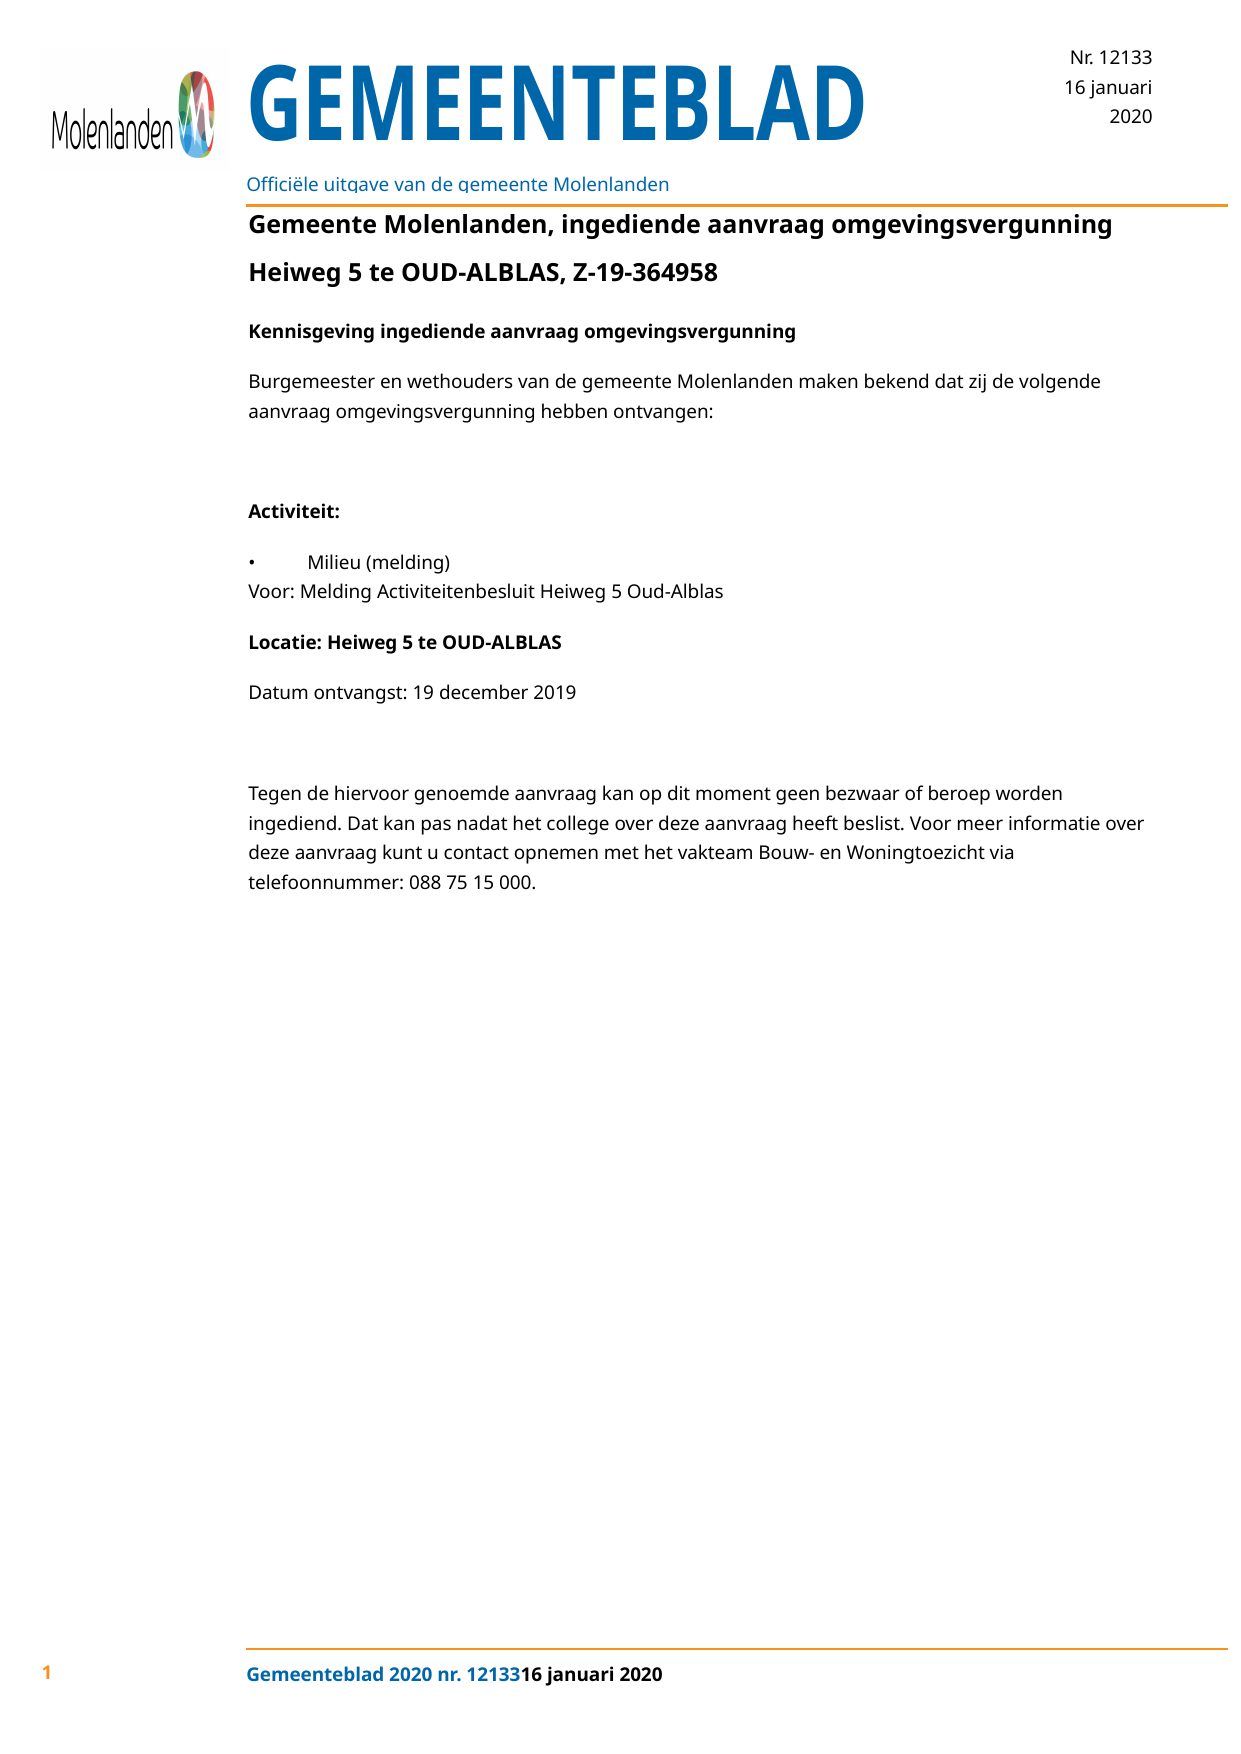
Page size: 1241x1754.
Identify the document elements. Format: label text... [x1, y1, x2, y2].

text Gemeente Molenlanden, ingediende aanvraag omgevingsvergunning Heiweg 5 te OUD-ALBLAS, Z-19-364958 [248, 207, 1152, 288]
text Burgemeester en wethouders van de gemeente Molenlanden maken bekend dat zij de volgende aanvraag omgevingsvergunning hebben ontvangen: [248, 368, 1152, 424]
text Voor: Melding Activiteitenbesluit Heiweg 5 Oud-Alblas [248, 579, 1152, 604]
text Kennisgeving ingediende aanvraag omgevingsvergunning [248, 318, 1152, 344]
text Locatie: Heiweg 5 te OUD-ALBLAS [248, 629, 1152, 655]
list Milieu (melding) [248, 549, 1152, 575]
text Activiteit: [248, 499, 1152, 524]
text Tegen de hiervoor genoemde aanvraag kan op dit moment geen bezwaar of beroep worden ingediend. Dat kan pas nadat het college over deze aanvraag heeft beslist. Voor meer informatie over deze aanvraag kunt u contact opnemen met het vakteam Bouw- en Woningtoezicht via telefoonnummer: 088 75 15 000. [248, 780, 1152, 895]
text Datum ontvangst: 19 december 2019 [248, 679, 1152, 705]
picture [41, 47, 231, 172]
